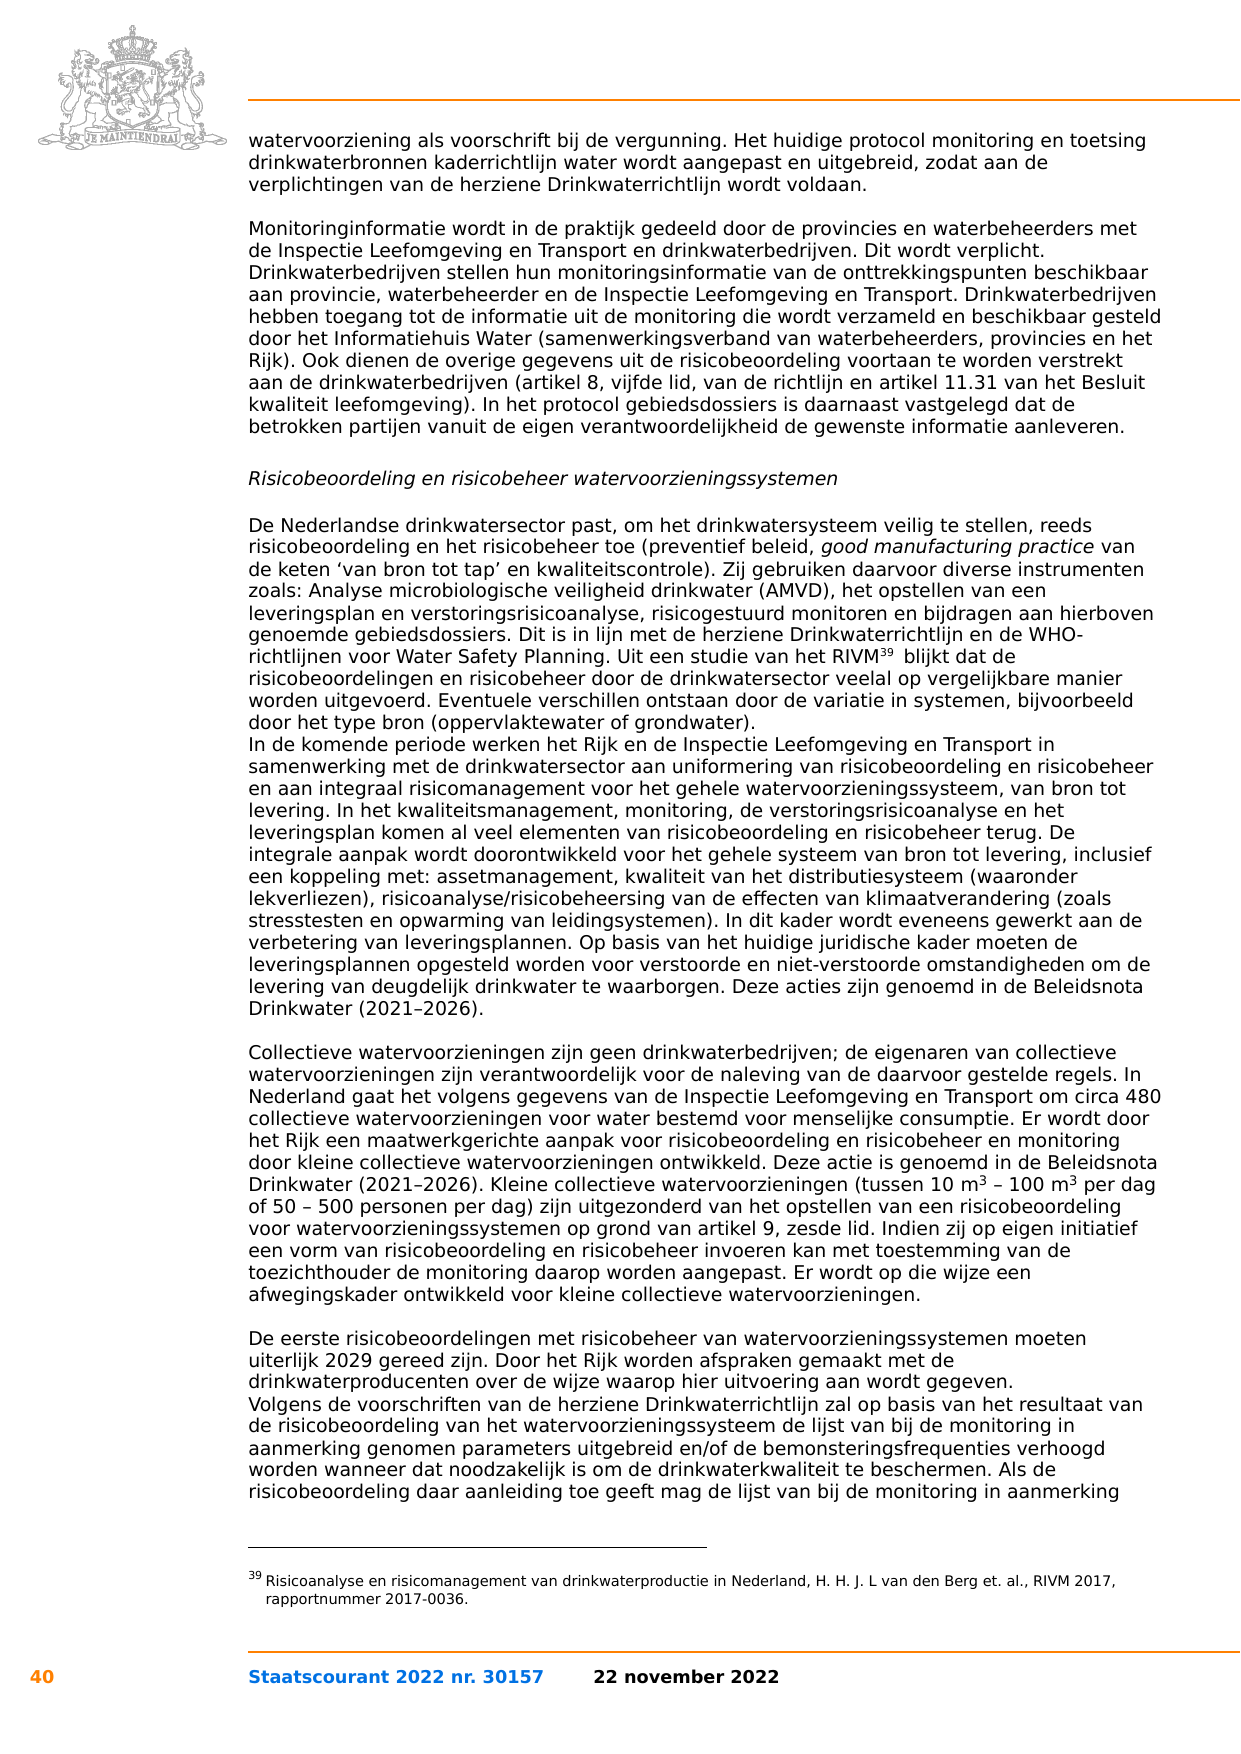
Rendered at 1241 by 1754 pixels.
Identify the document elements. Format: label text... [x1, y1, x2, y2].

text Volgens de voorschriften van de herziene Drinkwaterrichtlijn zal op basis van het resultaat van de risicobeoordeling van het watervoorzieningssysteem de lijst van bij de monitoring in aanmerking genomen parameters uitgebreid en/of de bemonsteringsfrequenties verhoogd worden wanneer dat noodzakelijk is om de drinkwaterkwaliteit te beschermen. Als de risicobeoordeling daar aanleiding toe geeft mag de lijst van bij de monitoring in aanmerking [248, 1393, 1163, 1503]
text De eerste risicobeoordelingen met risicobeheer van watervoorzieningssystemen moeten uiterlijk 2029 gereed zijn. Door het Rijk worden afspraken gemaakt met de drinkwaterproducenten over de wijze waarop hier uitvoering aan wordt gegeven. [248, 1327, 1163, 1393]
text Collectieve watervoorzieningen zijn geen drinkwaterbedrijven; de eigenaren van collectieve watervoorzieningen zijn verantwoordelijk voor de naleving van de daarvoor gestelde regels. In Nederland gaat het volgens gegevens van de Inspectie Leefomgeving en Transport om circa 480 collectieve watervoorzieningen voor water bestemd voor menselijke consumptie. Er wordt door het Rijk een maatwerkgerichte aanpak voor risicobeoordeling en risicobeheer en monitoring door kleine collectieve watervoorzieningen ontwikkeld. Deze actie is genoemd in de Beleidsnota Drinkwater (2021–2026). Kleine collectieve watervoorzieningen (tussen 10 m3 – 100 m3 per dag of 50 – 500 personen per dag) zijn uitgezonderd van het opstellen van een risicobeoordeling voor watervoorzieningssystemen op grond van artikel 9, zesde lid. Indien zij op eigen initiatief een vorm van risicobeoordeling en risicobeheer invoeren kan met toestemming van de toezichthouder de monitoring daarop worden aangepast. Er wordt op die wijze een afwegingskader ontwikkeld voor kleine collectieve watervoorzieningen. [248, 1042, 1163, 1306]
text Risicoanalyse en risicomanagement van drinkwaterproductie in Nederland, H. H. J. L van den Berg et. al., RIVM 2017, rapportnummer 2017-0036. [248, 1569, 1163, 1608]
text In de komende periode werken het Rijk en de Inspectie Leefomgeving en Transport in samenwerking met de drinkwatersector aan uniformering van risicobeoordeling en risicobeheer en aan integraal risicomanagement voor het gehele watervoorzieningssysteem, van bron tot levering. In het kwaliteitsmanagement, monitoring, de verstoringsrisicoanalyse en het leveringsplan komen al veel elementen van risicobeoordeling en risicobeheer terug. De integrale aanpak wordt doorontwikkeld voor het gehele systeem van bron tot levering, inclusief een koppeling met: assetmanagement, kwaliteit van het distributiesysteem (waaronder lekverliezen), risicoanalyse/risicobeheersing van de effecten van klimaatverandering (zoals stresstesten en opwarming van leidingsystemen). In dit kader wordt eveneens gewerkt aan de verbetering van leveringsplannen. Op basis van het huidige juridische kader moeten de leveringsplannen opgesteld worden voor verstoorde en niet-verstoorde omstandigheden om de levering van deugdelijk drinkwater te waarborgen. Deze acties zijn genoemd in de Beleidsnota Drinkwater (2021–2026). [248, 734, 1163, 1020]
picture [38, 25, 227, 150]
text De Nederlandse drinkwatersector past, om het drinkwatersysteem veilig te stellen, reeds risicobeoordeling en het risicobeheer toe (preventief beleid, good manufacturing practice van de keten ‘van bron tot tap’ en kwaliteitscontrole). Zij gebruiken daarvoor diverse instrumenten zoals: Analyse microbiologische veiligheid drinkwater (AMVD), het opstellen van een leveringsplan en verstoringsrisicoanalyse, risicogestuurd monitoren en bijdragen aan hierboven genoemde gebiedsdossiers. Dit is in lijn met de herziene Drinkwaterrichtlijn en de WHO-richtlijnen voor Water Safety Planning. Uit een studie van het RIVM blijkt dat de risicobeoordelingen en risicobeheer door de drinkwatersector veelal op vergelijkbare manier worden uitgevoerd. Eventuele verschillen ontstaan door de variatie in systemen, bijvoorbeeld door het type bron (oppervlaktewater of grondwater). [248, 514, 1163, 734]
text watervoorziening als voorschrift bij de vergunning. Het huidige protocol monitoring en toetsing drinkwaterbronnen kaderrichtlijn water wordt aangepast en uitgebreid, zodat aan de verplichtingen van de herziene Drinkwaterrichtlijn wordt voldaan. [248, 130, 1163, 196]
subtitle Risicobeoordeling en risicobeheer watervoorzieningssystemen [248, 467, 1163, 489]
text Monitoringinformatie wordt in de praktijk gedeeld door de provincies en waterbeheerders met de Inspectie Leefomgeving en Transport en drinkwaterbedrijven. Dit wordt verplicht. Drinkwaterbedrijven stellen hun monitoringsinformatie van de onttrekkingspunten beschikbaar aan provincie, waterbeheerder en de Inspectie Leefomgeving en Transport. Drinkwaterbedrijven hebben toegang tot de informatie uit de monitoring die wordt verzameld en beschikbaar gesteld door het Informatiehuis Water (samenwerkingsverband van waterbeheerders, provincies en het Rijk). Ook dienen de overige gegevens uit de risicobeoordeling voortaan te worden verstrekt aan de drinkwaterbedrijven (artikel 8, vijfde lid, van de richtlijn en artikel 11.31 van het Besluit kwaliteit leefomgeving). In het protocol gebiedsdossiers is daarnaast vastgelegd dat de betrokken partijen vanuit de eigen verantwoordelijkheid de gewenste informatie aanleveren. [248, 218, 1163, 437]
